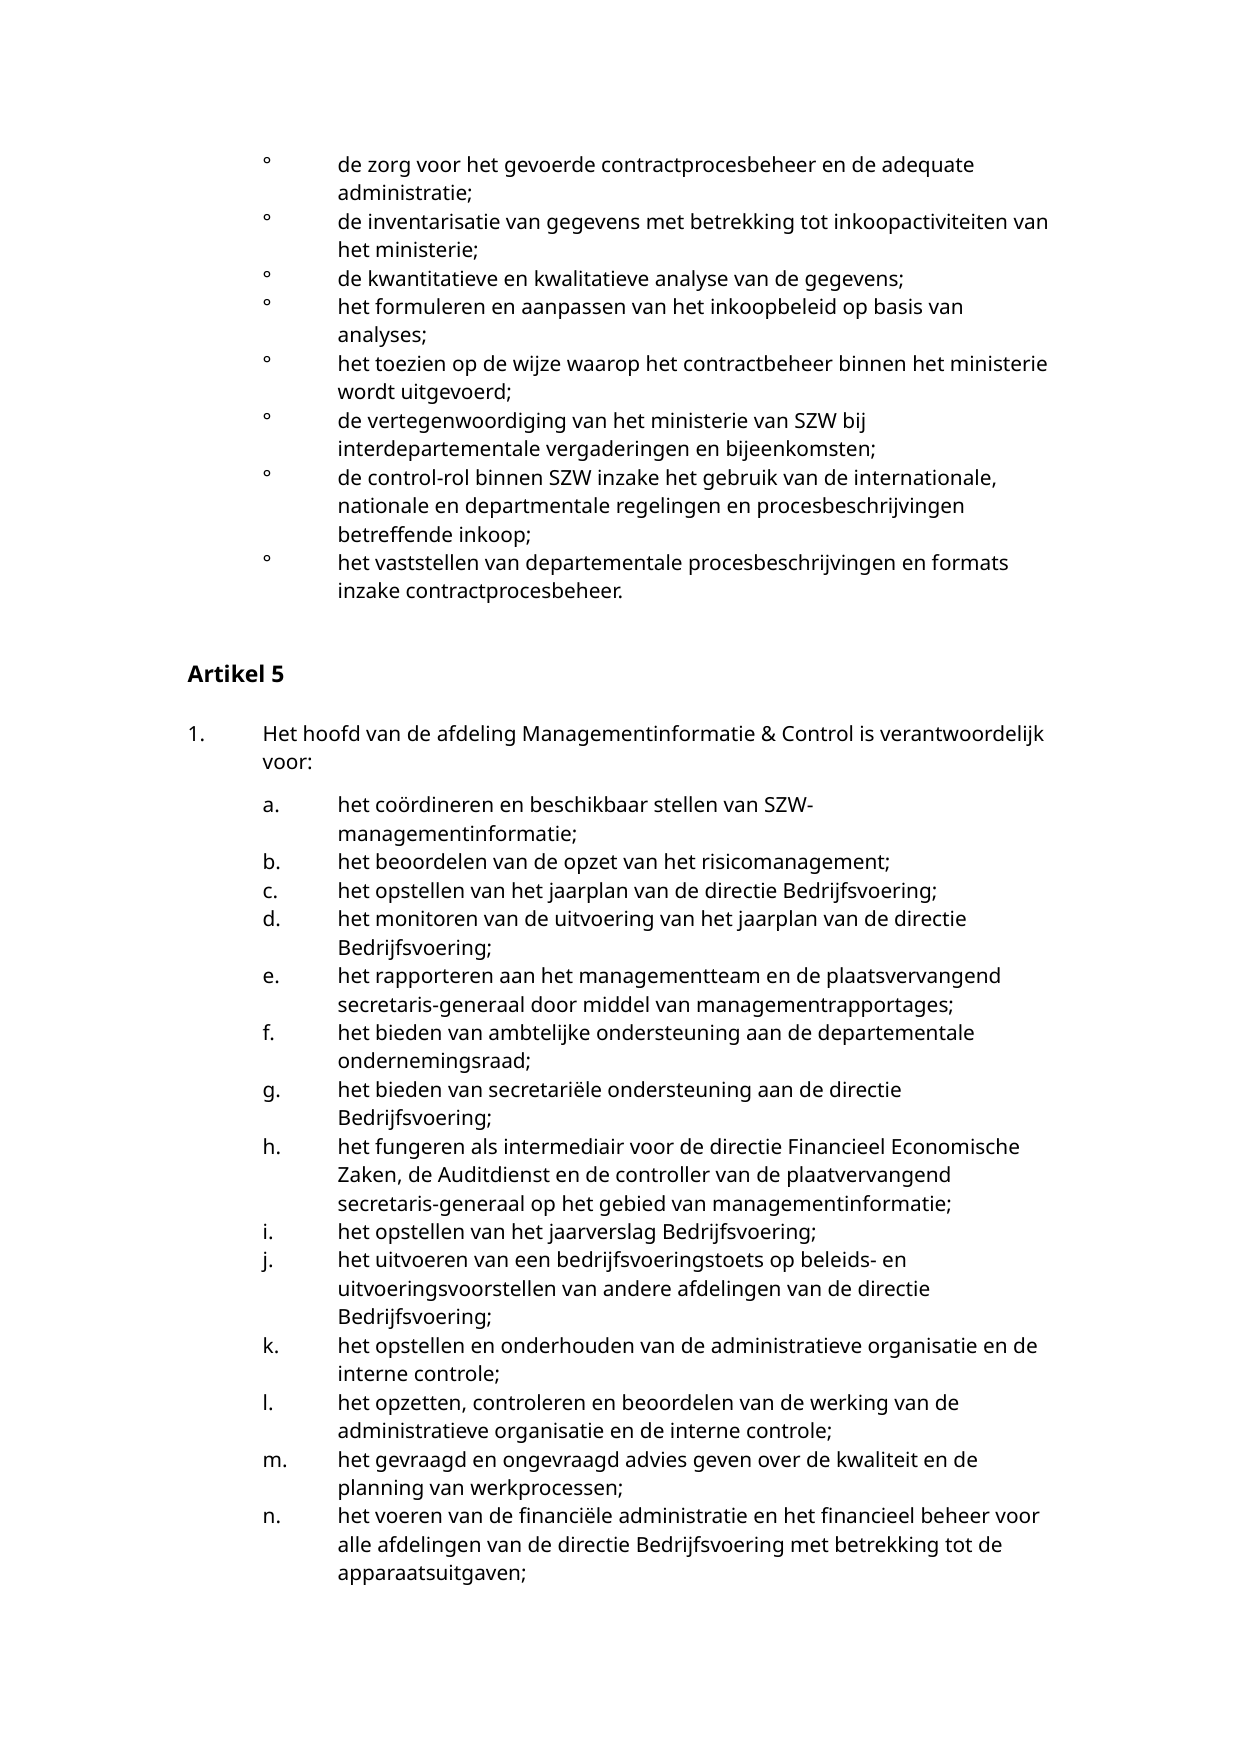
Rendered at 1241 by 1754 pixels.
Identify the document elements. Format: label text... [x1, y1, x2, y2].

list het bieden van secretariële ondersteuning aan de directie Bedrijfsvoering; [262, 1075, 1053, 1132]
list het opstellen en onderhouden van de administratieve organisatie en de interne controle; [262, 1331, 1053, 1388]
list het vaststellen van departementale procesbeschrijvingen en formats inzake contractprocesbeheer. [262, 548, 1053, 605]
list het bieden van ambtelijke ondersteuning aan de departementale ondernemingsraad; [262, 1018, 1053, 1075]
list het opstellen van het jaarplan van de directie Bedrijfsvoering; [262, 876, 1053, 904]
list het coördineren en beschikbaar stellen van SZW-managementinformatie; [262, 791, 1053, 847]
list het uitvoeren van een bedrijfsvoeringstoets op beleids- en uitvoeringsvoorstellen van andere afdelingen van de directie Bedrijfsvoering; [262, 1246, 1053, 1331]
list het gevraagd en ongevraagd advies geven over de kwaliteit en de planning van werkprocessen; [262, 1445, 1053, 1502]
list de inventarisatie van gegevens met betrekking tot inkoopactiviteiten van het ministerie; [262, 207, 1053, 264]
list het beoordelen van de opzet van het risicomanagement; [262, 847, 1053, 876]
list het voeren van de financiële administratie en het financieel beheer voor alle afdelingen van de directie Bedrijfsvoering met betrekking tot de apparaatsuitgaven; [262, 1502, 1053, 1587]
list de control-rol binnen SZW inzake het gebruik van de internationale, nationale en departmentale regelingen en procesbeschrijvingen betreffende inkoop; [262, 463, 1053, 548]
list het formuleren en aanpassen van het inkoopbeleid op basis van analyses; [262, 292, 1053, 349]
list het toezien op de wijze waarop het contractbeheer binnen het ministerie wordt uitgevoerd; [262, 349, 1053, 406]
list de vertegenwoordiging van het ministerie van SZW bij interdepartementale vergaderingen en bijeenkomsten; [262, 406, 1053, 463]
list het opzetten, controleren en beoordelen van de werking van de administratieve organisatie en de interne controle; [262, 1388, 1053, 1445]
list de zorg voor het gevoerde contractprocesbeheer en de adequate administratie; [262, 150, 1053, 207]
list de kwantitatieve en kwalitatieve analyse van de gegevens; [262, 264, 1053, 292]
list het opstellen van het jaarverslag Bedrijfsvoering; [262, 1217, 1053, 1246]
subtitle Artikel 5 [187, 657, 1053, 689]
list het fungeren als intermediair voor de directie Financieel Economische Zaken, de Auditdienst en de controller van de plaatvervangend secretaris-generaal op het gebied van managementinformatie; [262, 1132, 1053, 1217]
list Het hoofd van de afdeling Managementinformatie & Control is verantwoordelijk voor: [187, 719, 1053, 776]
list het monitoren van de uitvoering van het jaarplan van de directie Bedrijfsvoering; [262, 904, 1053, 961]
list het rapporteren aan het managementteam en de plaatsvervangend secretaris-generaal door middel van managementrapportages; [262, 961, 1053, 1018]
